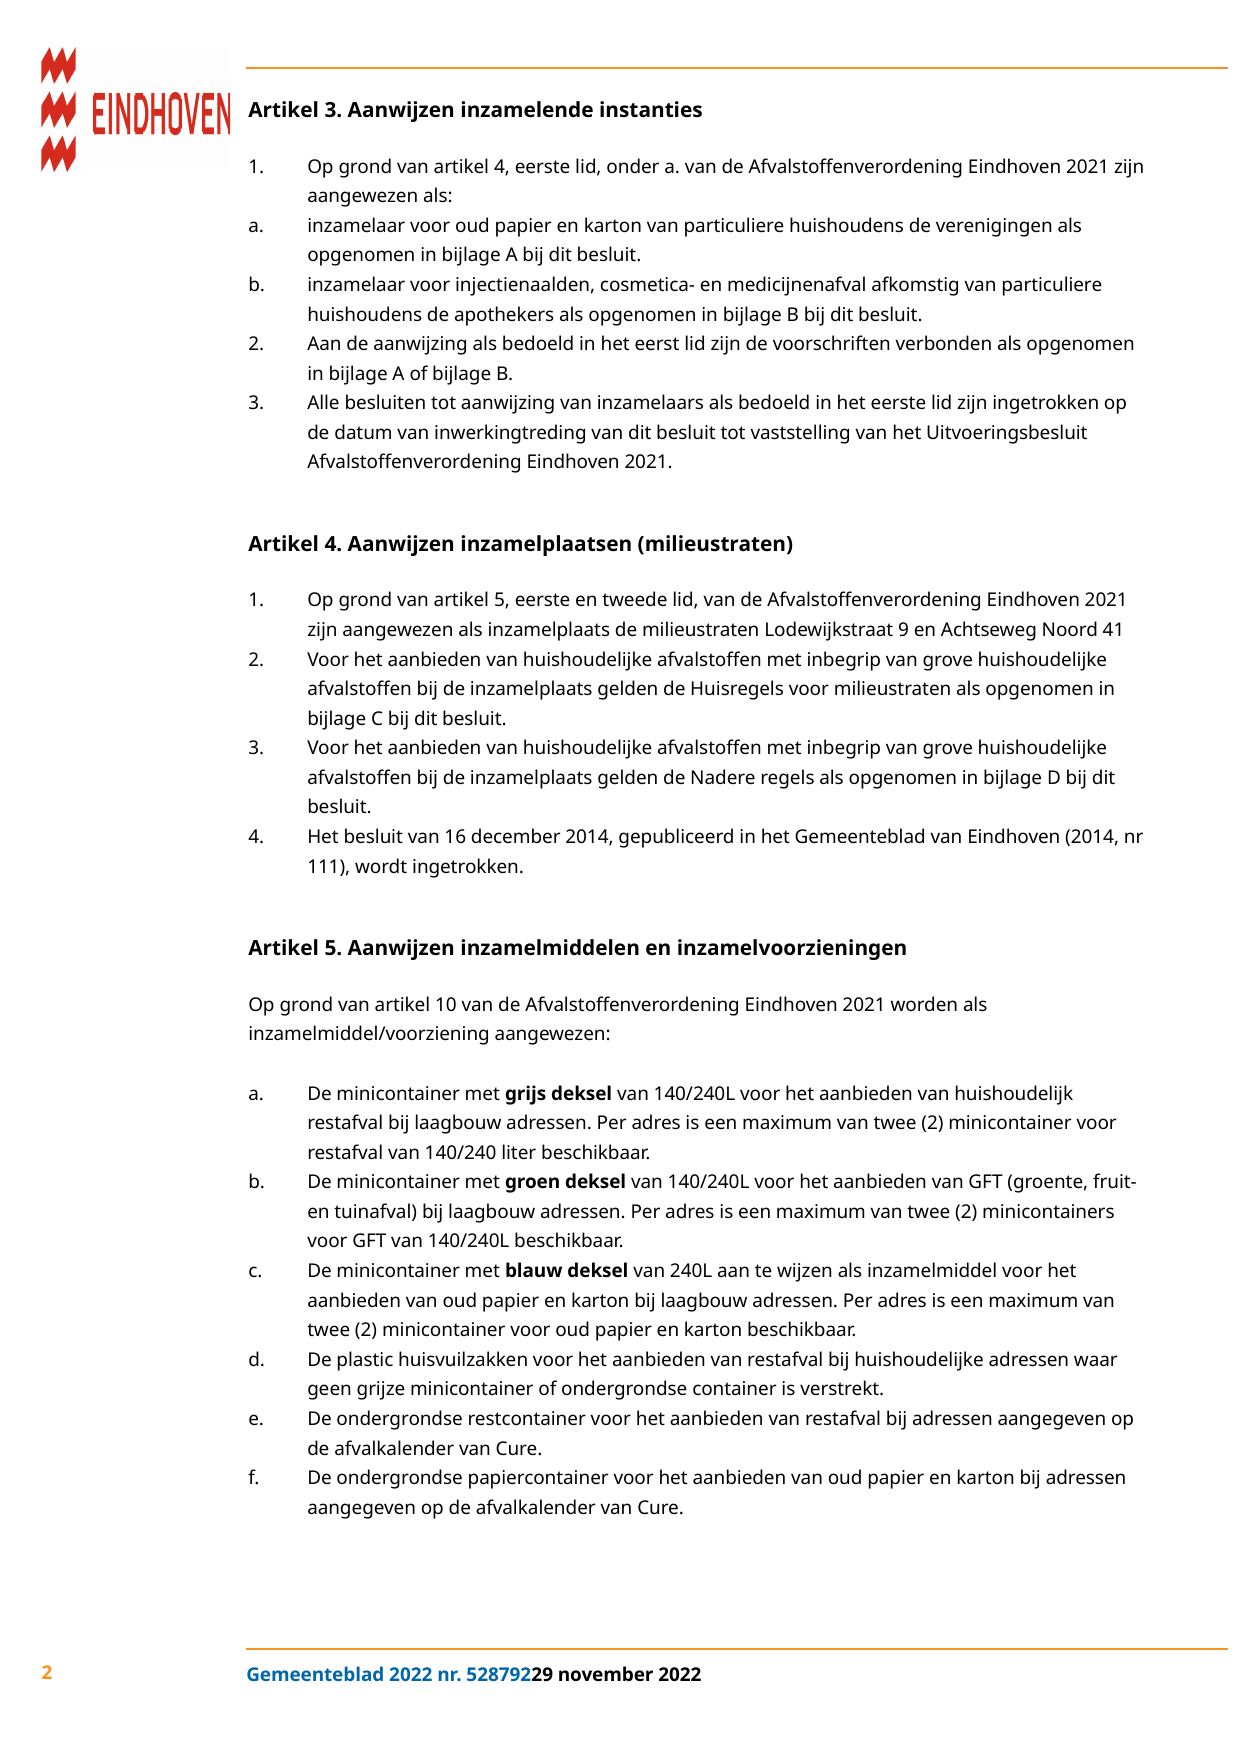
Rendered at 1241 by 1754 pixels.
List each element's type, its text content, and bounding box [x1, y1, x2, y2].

list De minicontainer met groen deksel van 140/240L voor het aanbieden van GFT (groente, fruit- en tuinafval) bij laagbouw adressen. Per adres is een maximum van twee (2) minicontainers voor GFT van 140/240L beschikbaar. [248, 1168, 1152, 1253]
list Alle besluiten tot aanwijzing van inzamelaars als bedoeld in het eerste lid zijn ingetrokken op de datum van inwerkingtreding van dit besluit tot vaststelling van het Uitvoeringsbesluit Afvalstoffenverordening Eindhoven 2021. [248, 389, 1152, 474]
list Op grond van artikel 4, eerste lid, onder a. van de Afvalstoffenverordening Eindhoven 2021 zijn aangewezen als: [248, 153, 1152, 208]
text Artikel 4. Aanwijzen inzamelplaatsen (milieustraten) [248, 529, 1152, 557]
list Voor het aanbieden van huishoudelijke afvalstoffen met inbegrip van grove huishoudelijke afvalstoffen bij de inzamelplaats gelden de Huisregels voor milieustraten als opgenomen in bijlage C bij dit besluit. [248, 646, 1152, 731]
text Artikel 3. Aanwijzen inzamelende instanties [248, 95, 1152, 123]
list De ondergrondse restcontainer voor het aanbieden van restafval bij adressen aangegeven op de afvalkalender van Cure. [248, 1405, 1152, 1460]
list Op grond van artikel 5, eerste en tweede lid, van de Afvalstoffenverordening Eindhoven 2021 zijn aangewezen als inzamelplaats de milieustraten Lodewijkstraat 9 en Achtseweg Noord 41 [248, 587, 1152, 642]
list De ondergrondse papiercontainer voor het aanbieden van oud papier en karton bij adressen aangegeven op de afvalkalender van Cure. [248, 1464, 1152, 1519]
list Het besluit van 16 december 2014, gepubliceerd in het Gemeenteblad van Eindhoven (2014, nr 111), wordt ingetrokken. [248, 823, 1152, 879]
picture [41, 47, 231, 172]
list De plastic huisvuilzakken voor het aanbieden van restafval bij huishoudelijke adressen waar geen grijze minicontainer of ondergrondse container is verstrekt. [248, 1346, 1152, 1401]
list De minicontainer met blauw deksel van 240L aan te wijzen als inzamelmiddel voor het aanbieden van oud papier en karton bij laagbouw adressen. Per adres is een maximum van twee (2) minicontainer voor oud papier en karton beschikbaar. [248, 1257, 1152, 1342]
list De minicontainer met grijs deksel van 140/240L voor het aanbieden van huishoudelijk restafval bij laagbouw adressen. Per adres is een maximum van twee (2) minicontainer voor restafval van 140/240 liter beschikbaar. [248, 1080, 1152, 1164]
list inzamelaar voor injectienaalden, cosmetica- en medicijnenafval afkomstig van particuliere huishoudens de apothekers als opgenomen in bijlage B bij dit besluit. [248, 271, 1152, 326]
list inzamelaar voor oud papier en karton van particuliere huishoudens de verenigingen als opgenomen in bijlage A bij dit besluit. [248, 212, 1152, 267]
list Aan de aanwijzing als bedoeld in het eerst lid zijn de voorschriften verbonden als opgenomen in bijlage A of bijlage B. [248, 330, 1152, 386]
list Voor het aanbieden van huishoudelijke afvalstoffen met inbegrip van grove huishoudelijke afvalstoffen bij de inzamelplaats gelden de Nadere regels als opgenomen in bijlage D bij dit besluit. [248, 734, 1152, 819]
text Artikel 5. Aanwijzen inzamelmiddelen en inzamelvoorzieningen [248, 933, 1152, 961]
text Op grond van artikel 10 van de Afvalstoffenverordening Eindhoven 2021 worden als inzamelmiddel/voorziening aangewezen: [248, 991, 1152, 1046]
